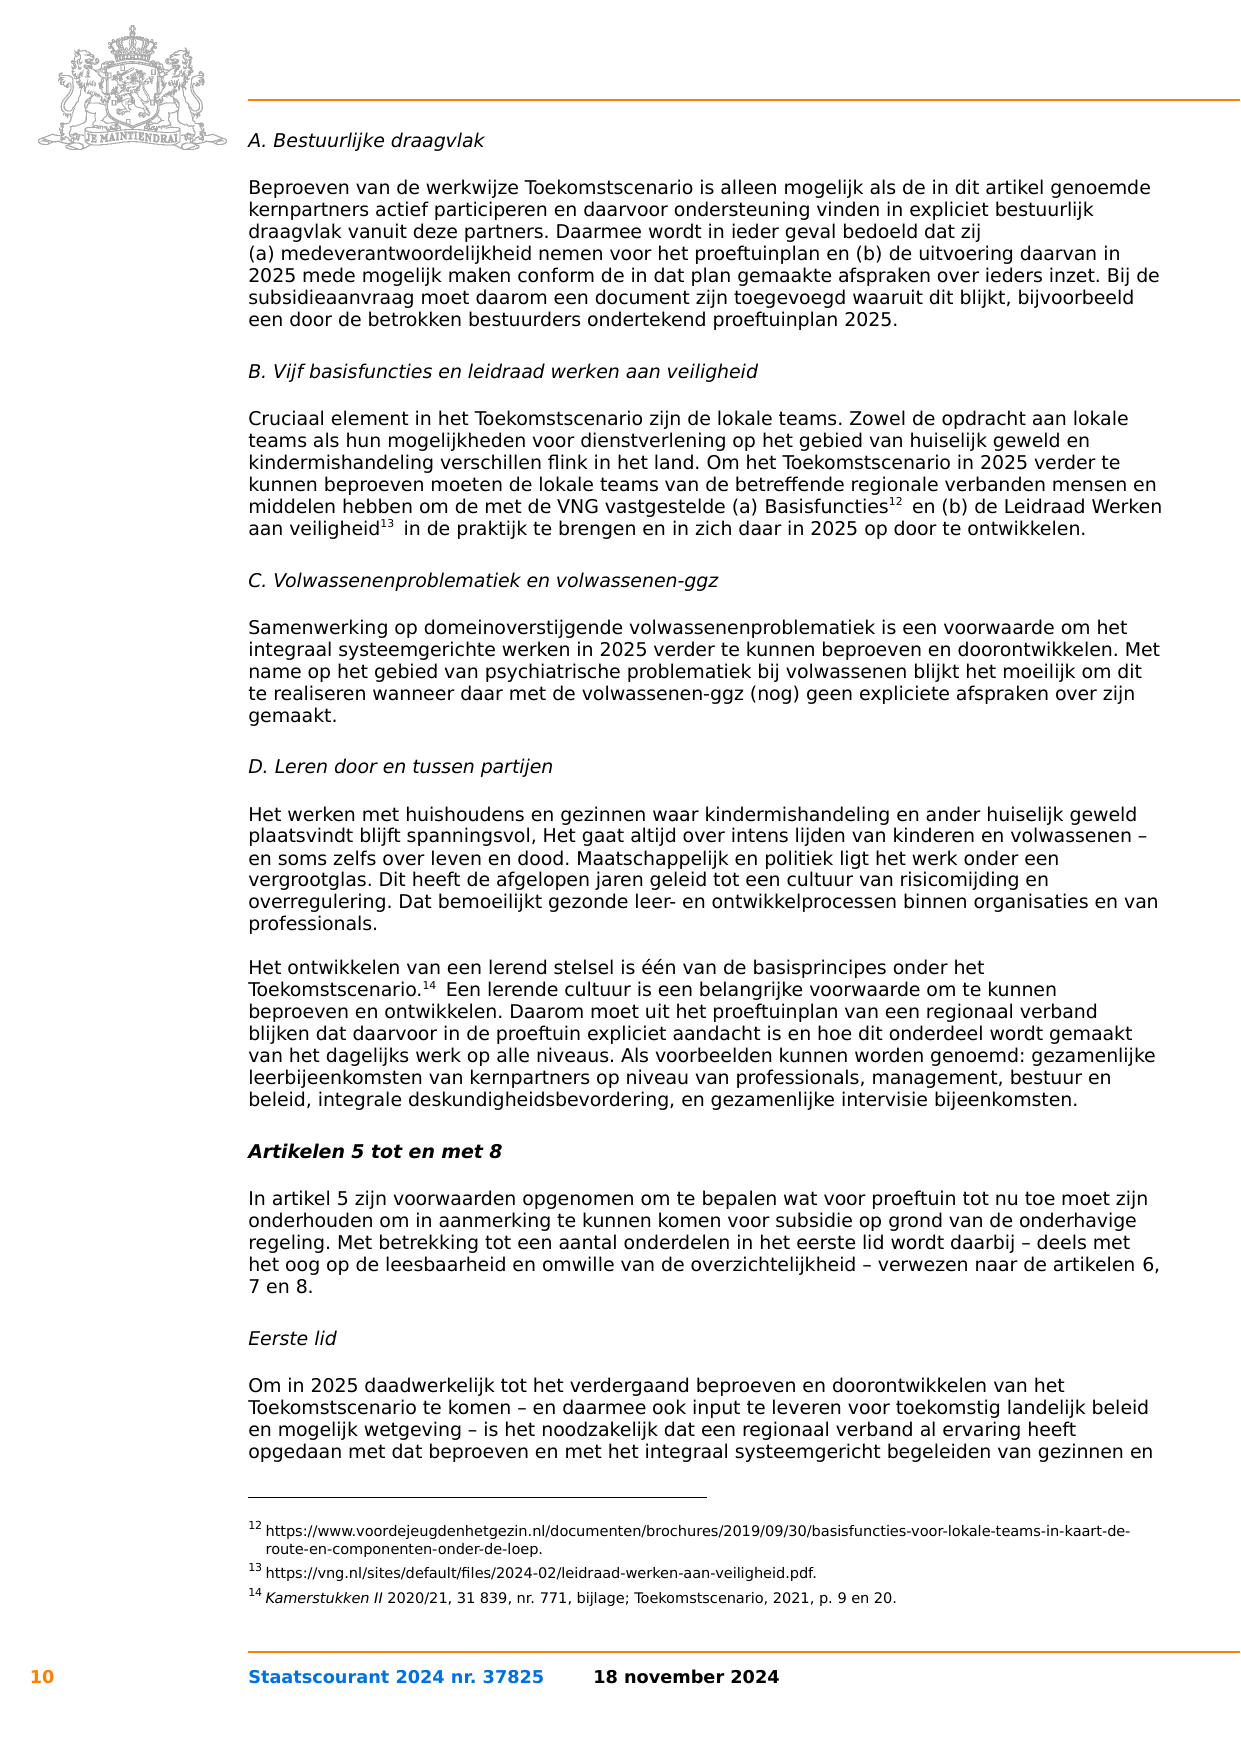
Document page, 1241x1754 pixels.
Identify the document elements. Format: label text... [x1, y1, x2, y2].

text https://www.voordejeugdenhetgezin.nl/documenten/brochures/2019/09/30/basisfuncties-voor-lokale-teams-in-kaart-de-route-en-componenten-onder-de-loep. [248, 1519, 1163, 1558]
text Beproeven van de werkwijze Toekomstscenario is alleen mogelijk als de in dit artikel genoemde kernpartners actief participeren en daarvoor ondersteuning vinden in expliciet bestuurlijk draagvlak vanuit deze partners. Daarmee wordt in ieder geval bedoeld dat zij (a) medeverantwoordelijkheid nemen voor het proeftuinplan en (b) de uitvoering daarvan in 2025 mede mogelijk maken conform de in dat plan gemaakte afspraken over ieders inzet. Bij de subsidieaanvraag moet daarom een document zijn toegevoegd waaruit dit blijkt, bijvoorbeeld een door de betrokken bestuurders ondertekend proeftuinplan 2025. [248, 177, 1163, 331]
picture [38, 25, 227, 150]
text Kamerstukken II 2020/21, 31 839, nr. 771, bijlage; Toekomstscenario, 2021, p. 9 en 20. [248, 1586, 1163, 1608]
text In artikel 5 zijn voorwaarden opgenomen om te bepalen wat voor proeftuin tot nu toe moet zijn onderhouden om in aanmerking te kunnen komen voor subsidie op grond van de onderhavige regeling. Met betrekking tot een aantal onderdelen in het eerste lid wordt daarbij – deels met het oog op de leesbaarheid en omwille van de overzichtelijkheid – verwezen naar de artikelen 6, 7 en 8. [248, 1188, 1163, 1298]
subtitle D. Leren door en tussen partijen [248, 756, 1163, 778]
subtitle Eerste lid [248, 1328, 1163, 1350]
text Het werken met huishoudens en gezinnen waar kindermishandeling en ander huiselijk geweld plaatsvindt blijft spanningsvol, Het gaat altijd over intens lijden van kinderen en volwassenen – en soms zelfs over leven en dood. Maatschappelijk en politiek ligt het werk onder een vergrootglas. Dit heeft de afgelopen jaren geleid tot een cultuur van risicomijding en overregulering. Dat bemoeilijkt gezonde leer- en ontwikkelprocessen binnen organisaties en van professionals. [248, 803, 1163, 935]
text https://vng.nl/sites/default/files/2024-02/leidraad-werken-aan-veiligheid.pdf. [248, 1561, 1163, 1583]
text Samenwerking op domeinoverstijgende volwassenenproblematiek is een voorwaarde om het integraal systeemgerichte werken in 2025 verder te kunnen beproeven en doorontwikkelen. Met name op het gebied van psychiatrische problematiek bij volwassenen blijkt het moeilijk om dit te realiseren wanneer daar met de volwassenen-ggz (nog) geen expliciete afspraken over zijn gemaakt. [248, 617, 1163, 726]
text Cruciaal element in het Toekomstscenario zijn de lokale teams. Zowel de opdracht aan lokale teams als hun mogelijkheden voor dienstverlening op het gebied van huiselijk geweld en kindermishandeling verschillen flink in het land. Om het Toekomstscenario in 2025 verder te kunnen beproeven moeten de lokale teams van de betreffende regionale verbanden mensen en middelen hebben om de met de VNG vastgestelde (a) Basisfuncties en (b) de Leidraad Werken aan veiligheid in de praktijk te brengen en in zich daar in 2025 op door te ontwikkelen. [248, 408, 1163, 539]
subtitle Artikelen 5 tot en met 8 [248, 1141, 1163, 1163]
subtitle A. Bestuurlijke draagvlak [248, 130, 1163, 152]
text Het ontwikkelen van een lerend stelsel is één van de basisprincipes onder het Toekomstscenario. Een lerende cultuur is een belangrijke voorwaarde om te kunnen beproeven en ontwikkelen. Daarom moet uit het proeftuinplan van een regionaal verband blijken dat daarvoor in de proeftuin expliciet aandacht is en hoe dit onderdeel wordt gemaakt van het dagelijks werk op alle niveaus. Als voorbeelden kunnen worden genoemd: gezamenlijke leerbijeenkomsten van kernpartners op niveau van professionals, management, bestuur en beleid, integrale deskundigheidsbevordering, en gezamenlijke intervisie bijeenkomsten. [248, 957, 1163, 1111]
subtitle C. Volwassenenproblematiek en volwassenen-ggz [248, 569, 1163, 592]
subtitle B. Vijf basisfuncties en leidraad werken aan veiligheid [248, 361, 1163, 383]
text Om in 2025 daadwerkelijk tot het verdergaand beproeven en doorontwikkelen van het Toekomstscenario te komen – en daarmee ook input te leveren voor toekomstig landelijk beleid en mogelijk wetgeving – is het noodzakelijk dat een regionaal verband al ervaring heeft opgedaan met dat beproeven en met het integraal systeemgericht begeleiden van gezinnen en [248, 1375, 1163, 1463]
